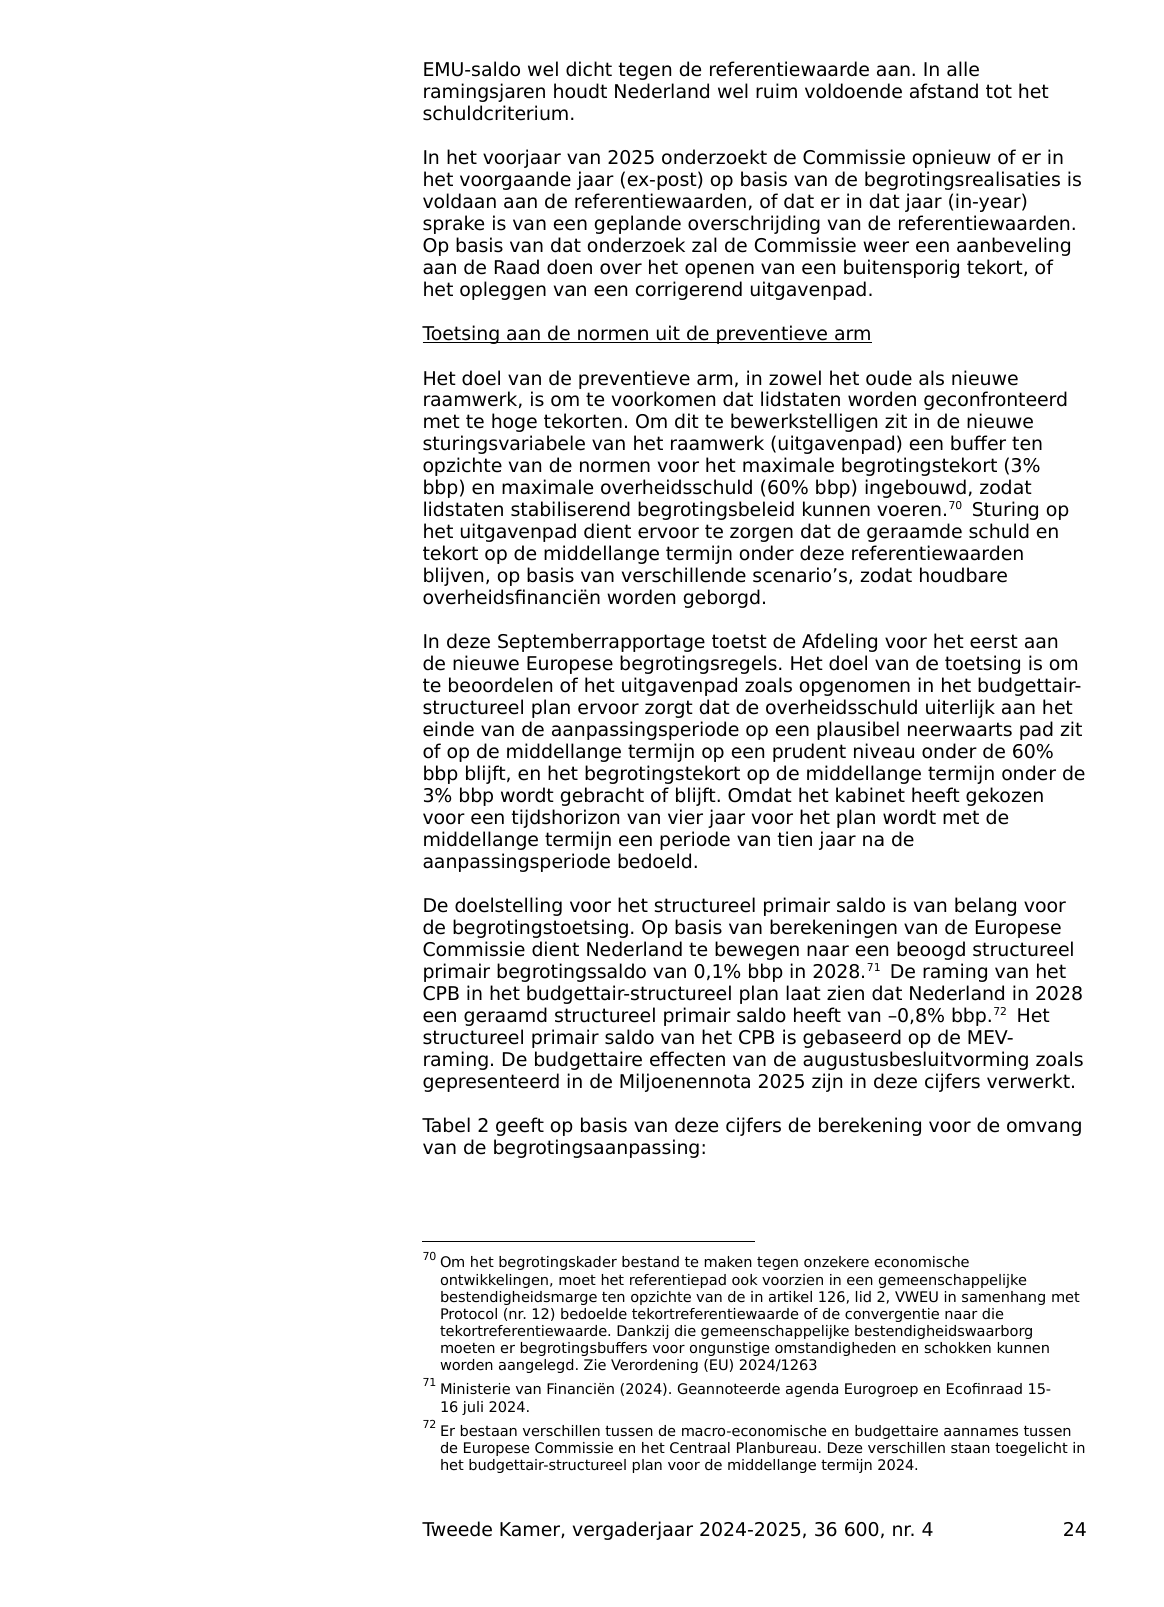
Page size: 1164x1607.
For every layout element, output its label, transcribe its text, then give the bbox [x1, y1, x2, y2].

text Tabel 2 geeft op basis van deze cijfers de berekening voor de omvang van de begrotingsaanpassing: [422, 1115, 1087, 1159]
text EMU-saldo wel dicht tegen de referentiewaarde aan. In alle ramingsjaren houdt Nederland wel ruim voldoende afstand tot het schuldcriterium. [422, 59, 1087, 125]
text Er bestaan verschillen tussen de macro-economische en budgettaire aannames tussen de Europese Commissie en het Centraal Planbureau. Deze verschillen staan toegelicht in het budgettair-structureel plan voor de middellange termijn 2024. [422, 1418, 1087, 1474]
text In deze Septemberrapportage toetst de Afdeling voor het eerst aan de nieuwe Europese begrotingsregels. Het doel van de toetsing is om te beoordelen of het uitgavenpad zoals opgenomen in het budgettair-structureel plan ervoor zorgt dat de overheidsschuld uiterlijk aan het einde van de aanpassingsperiode op een plausibel neerwaarts pad zit of op de middellange termijn op een prudent niveau onder de 60% bbp blijft, en het begrotingstekort op de middellange termijn onder de 3% bbp wordt gebracht of blijft. Omdat het kabinet heeft gekozen voor een tijdshorizon van vier jaar voor het plan wordt met de middellange termijn een periode van tien jaar na de aanpassingsperiode bedoeld. [422, 631, 1087, 873]
text Het doel van de preventieve arm, in zowel het oude als nieuwe raamwerk, is om te voorkomen dat lidstaten worden geconfronteerd met te hoge tekorten. Om dit te bewerkstelligen zit in de nieuwe sturingsvariabele van het raamwerk (uitgavenpad) een buffer ten opzichte van de normen voor het maximale begrotingstekort (3% bbp) en maximale overheidsschuld (60% bbp) ingebouwd, zodat lidstaten stabiliserend begrotingsbeleid kunnen voeren. Sturing op het uitgavenpad dient ervoor te zorgen dat de geraamde schuld en tekort op de middellange termijn onder deze referentiewaarden blijven, op basis van verschillende scenario’s, zodat houdbare overheidsfinanciën worden geborgd. [422, 367, 1087, 609]
subtitle Toetsing aan de normen uit de preventieve arm [422, 323, 1087, 345]
text Ministerie van Financiën (2024). Geannoteerde agenda Eurogroep en Ecofinraad 15-16 juli 2024. [422, 1377, 1087, 1416]
text Om het begrotingskader bestand te maken tegen onzekere economische ontwikkelingen, moet het referentiepad ook voorzien in een gemeenschappelijke bestendigheidsmarge ten opzichte van de in artikel 126, lid 2, VWEU in samenhang met Protocol (nr. 12) bedoelde tekortreferentiewaarde of de convergentie naar die tekortreferentiewaarde. Dankzij die gemeenschappelijke bestendigheidswaarborg moeten er begrotingsbuffers voor ongunstige omstandigheden en schokken kunnen worden aangelegd. Zie Verordening (EU) 2024/1263 [422, 1250, 1087, 1374]
text In het voorjaar van 2025 onderzoekt de Commissie opnieuw of er in het voorgaande jaar (ex-post) op basis van de begrotingsrealisaties is voldaan aan de referentiewaarden, of dat er in dat jaar (in-year) sprake is van een geplande overschrijding van de referentiewaarden. Op basis van dat onderzoek zal de Commissie weer een aanbeveling aan de Raad doen over het openen van een buitensporig tekort, of het opleggen van een corrigerend uitgavenpad. [422, 147, 1087, 301]
text De doelstelling voor het structureel primair saldo is van belang voor de begrotingstoetsing. Op basis van berekeningen van de Europese Commissie dient Nederland te bewegen naar een beoogd structureel primair begrotingssaldo van 0,1% bbp in 2028. De raming van het CPB in het budgettair-structureel plan laat zien dat Nederland in 2028 een geraamd structureel primair saldo heeft van –0,8% bbp. Het structureel primair saldo van het CPB is gebaseerd op de MEV-raming. De budgettaire effecten van de augustusbesluitvorming zoals gepresenteerd in de Miljoenennota 2025 zijn in deze cijfers verwerkt. [422, 895, 1087, 1093]
